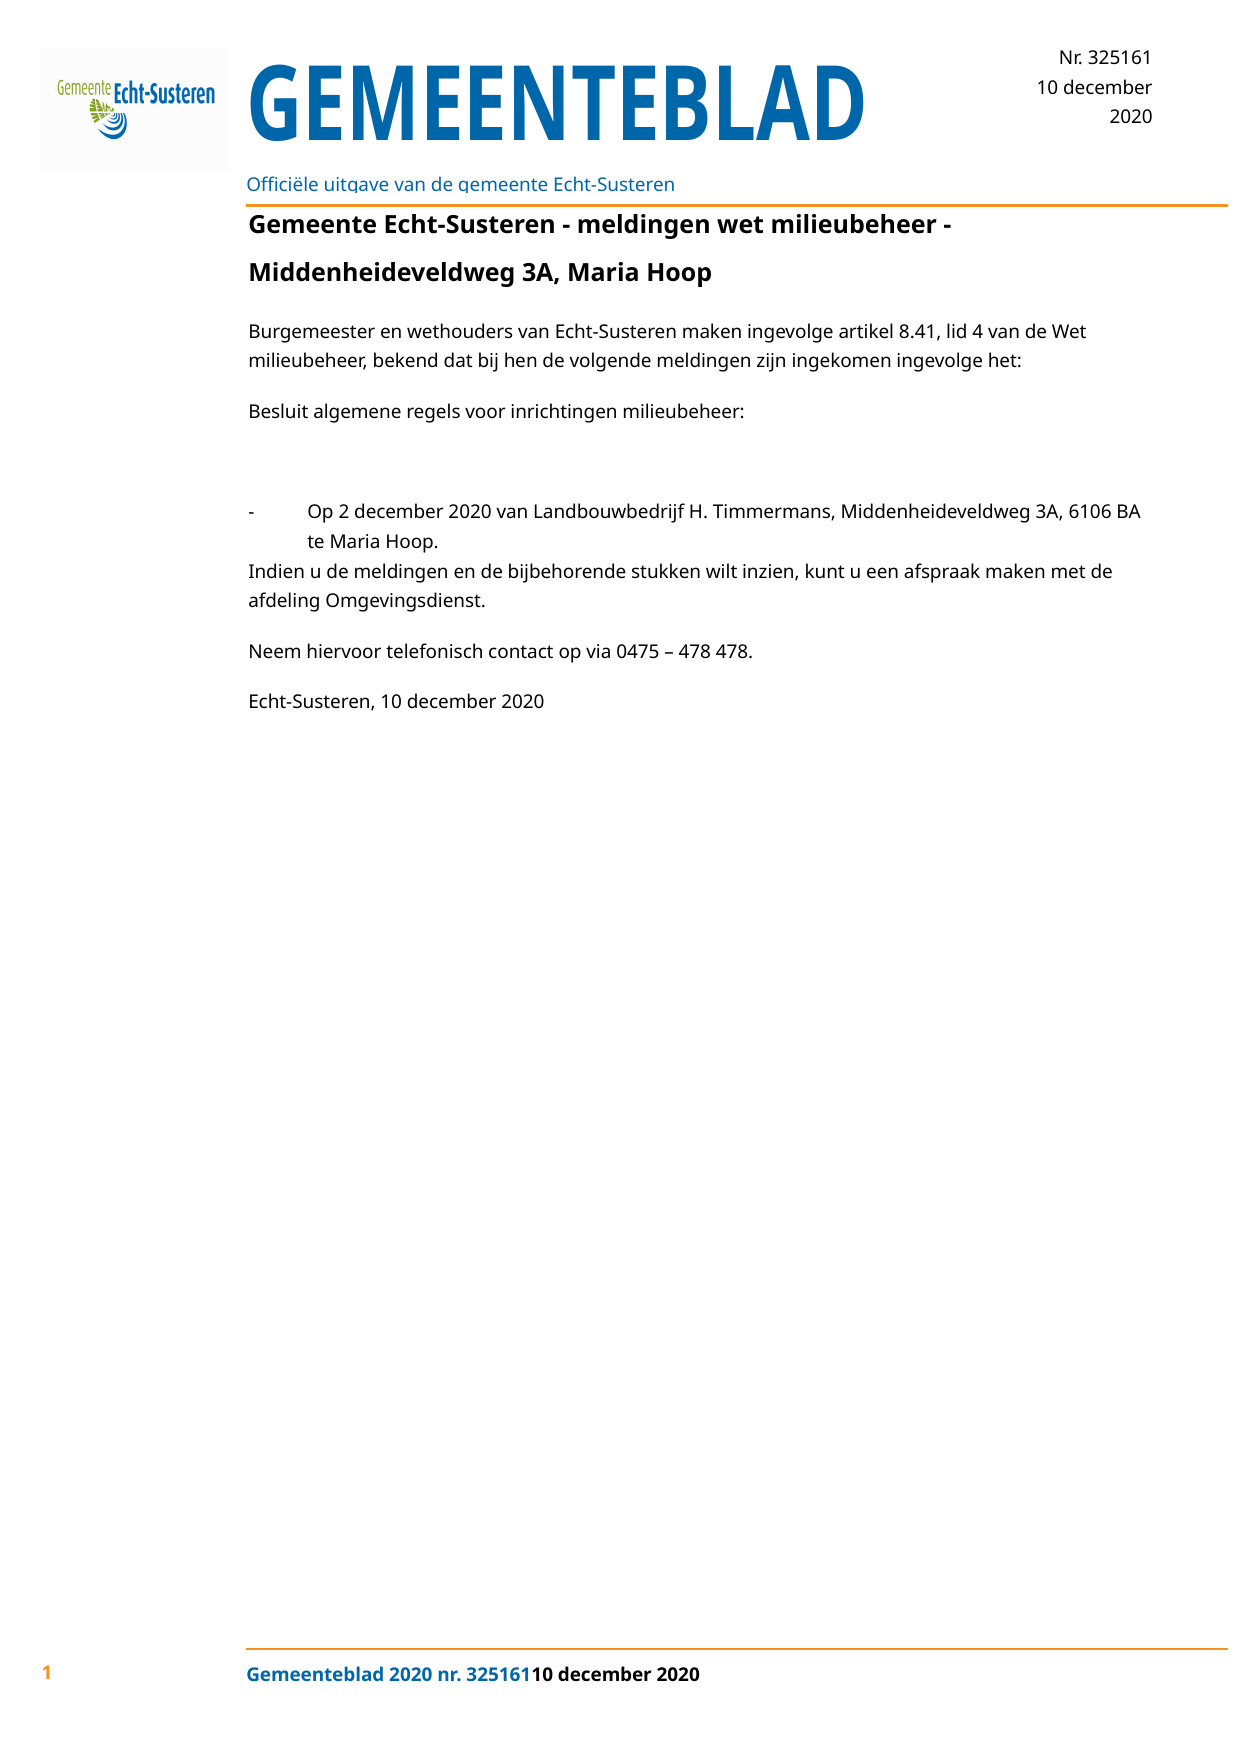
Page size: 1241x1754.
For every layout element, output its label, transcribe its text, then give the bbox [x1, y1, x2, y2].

text Echt-Susteren, 10 december 2020 [248, 688, 1152, 714]
picture [41, 47, 231, 172]
text Neem hiervoor telefonisch contact op via 0475 – 478 478. [248, 638, 1152, 664]
text Indien u de meldingen en de bijbehorende stukken wilt inzien, kunt u een afspraak maken met de afdeling Omgevingsdienst. [248, 558, 1152, 613]
text Gemeente Echt-Susteren - meldingen wet milieubeheer - Middenheideveldweg 3A, Maria Hoop [248, 207, 1152, 288]
text Besluit algemene regels voor inrichtingen milieubeheer: [248, 398, 1152, 424]
text Burgemeester en wethouders van Echt-Susteren maken ingevolge artikel 8.41, lid 4 van de Wet milieubeheer, bekend dat bij hen de volgende meldingen zijn ingekomen ingevolge het: [248, 318, 1152, 373]
list Op 2 december 2020 van Landbouwbedrijf H. Timmermans, Middenheideveldweg 3A, 6106 BA te Maria Hoop. [248, 499, 1152, 554]
